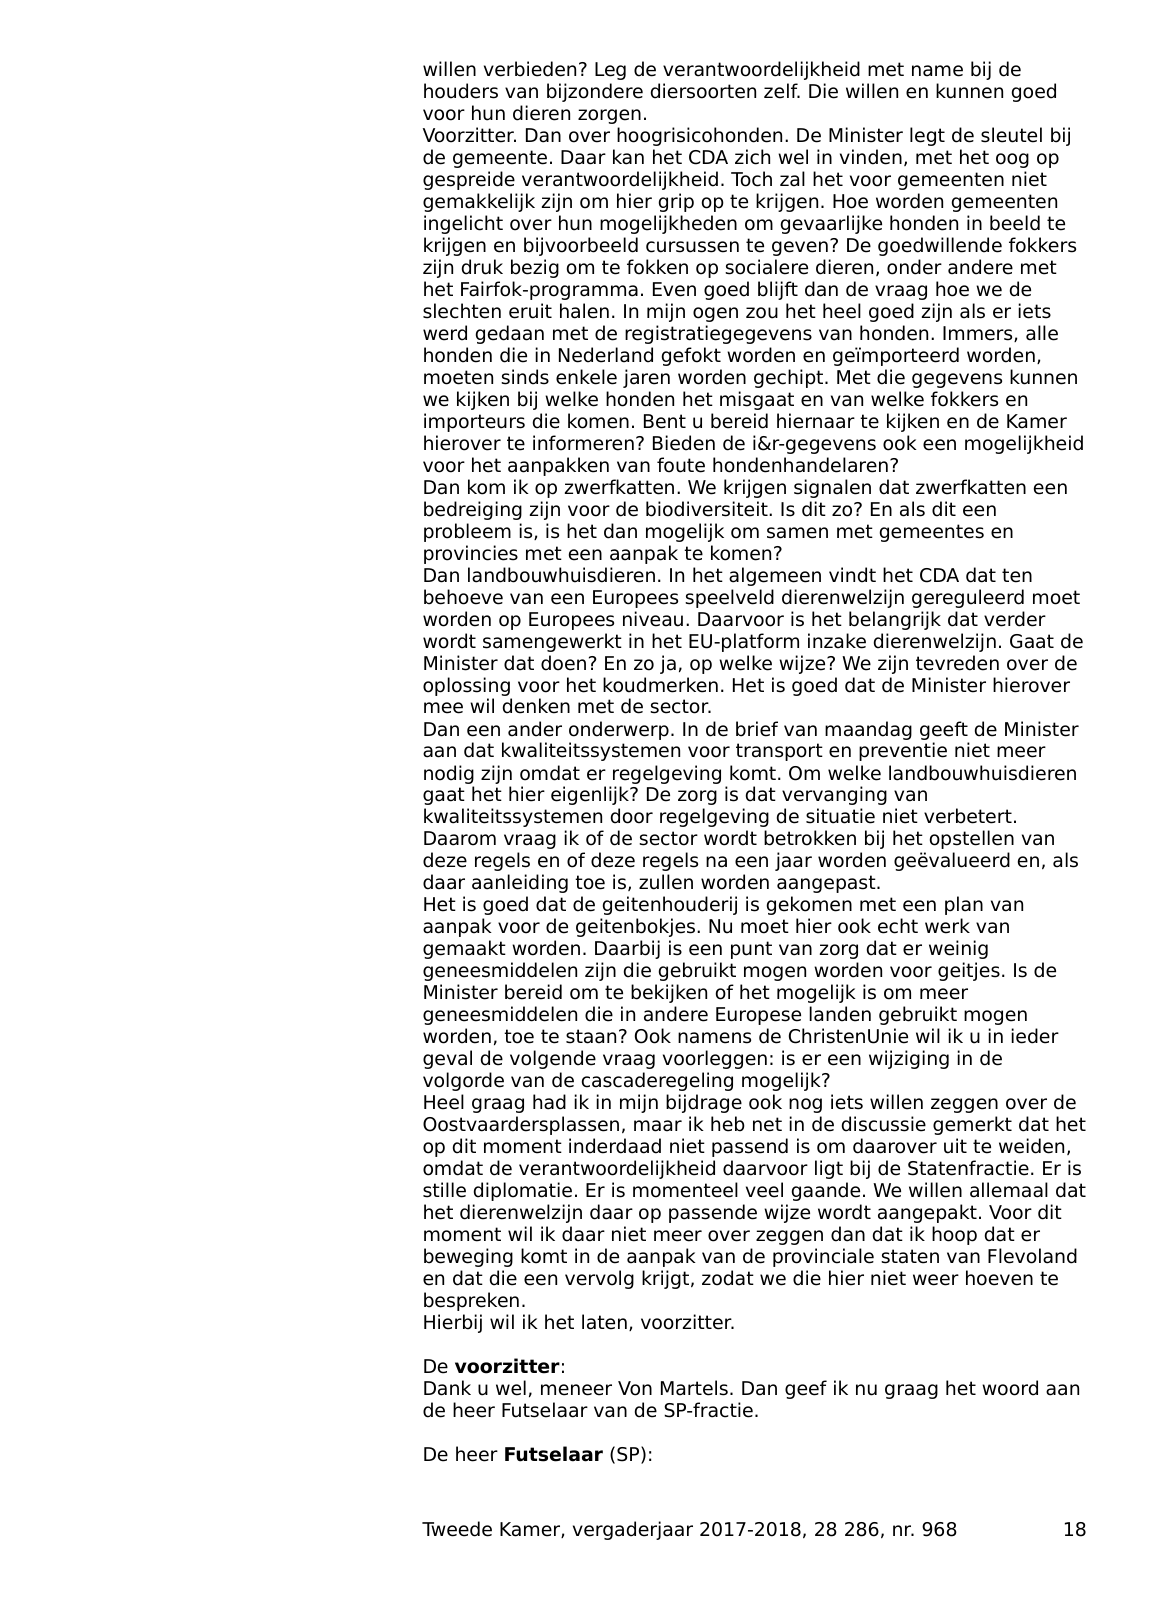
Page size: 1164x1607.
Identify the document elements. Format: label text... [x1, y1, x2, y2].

text De heer Futselaar (SP): [422, 1444, 1087, 1466]
text Hierbij wil ik het laten, voorzitter. [422, 1312, 1087, 1334]
text Dan landbouwhuisdieren. In het algemeen vindt het CDA dat ten behoeve van een Europees speelveld dierenwelzijn gereguleerd moet worden op Europees niveau. Daarvoor is het belangrijk dat verder wordt samengewerkt in het EU-platform inzake dierenwelzijn. Gaat de Minister dat doen? En zo ja, op welke wijze? We zijn tevreden over de oplossing voor het koudmerken. Het is goed dat de Minister hierover mee wil denken met de sector. [422, 564, 1087, 718]
text Heel graag had ik in mijn bijdrage ook nog iets willen zeggen over de Oostvaardersplassen, maar ik heb net in de discussie gemerkt dat het op dit moment inderdaad niet passend is om daarover uit te weiden, omdat de verantwoordelijkheid daarvoor ligt bij de Statenfractie. Er is stille diplomatie. Er is momenteel veel gaande. We willen allemaal dat het dierenwelzijn daar op passende wijze wordt aangepakt. Voor dit moment wil ik daar niet meer over zeggen dan dat ik hoop dat er beweging komt in de aanpak van de provinciale staten van Flevoland en dat die een vervolg krijgt, zodat we die hier niet weer hoeven te bespreken. [422, 1092, 1087, 1312]
text Voorzitter. Dan over hoogrisicohonden. De Minister legt de sleutel bij de gemeente. Daar kan het CDA zich wel in vinden, met het oog op gespreide verantwoordelijkheid. Toch zal het voor gemeenten niet gemakkelijk zijn om hier grip op te krijgen. Hoe worden gemeenten ingelicht over hun mogelijkheden om gevaarlijke honden in beeld te krijgen en bijvoorbeeld cursussen te geven? De goedwillende fokkers zijn druk bezig om te fokken op socialere dieren, onder andere met het Fairfok-programma. Even goed blijft dan de vraag hoe we de slechten eruit halen. In mijn ogen zou het heel goed zijn als er iets werd gedaan met de registratiegegevens van honden. Immers, alle honden die in Nederland gefokt worden en geïmporteerd worden, moeten sinds enkele jaren worden gechipt. Met die gegevens kunnen we kijken bij welke honden het misgaat en van welke fokkers en importeurs die komen. Bent u bereid hiernaar te kijken en de Kamer hierover te informeren? Bieden de i&r-gegevens ook een mogelijkheid voor het aanpakken van foute hondenhandelaren? [422, 125, 1087, 477]
text De voorzitter: [422, 1356, 1087, 1378]
text Dank u wel, meneer Von Martels. Dan geef ik nu graag het woord aan de heer Futselaar van de SP-fractie. [422, 1378, 1087, 1422]
text Dan een ander onderwerp. In de brief van maandag geeft de Minister aan dat kwaliteitssystemen voor transport en preventie niet meer nodig zijn omdat er regelgeving komt. Om welke landbouwhuisdieren gaat het hier eigenlijk? De zorg is dat vervanging van kwaliteitssystemen door regelgeving de situatie niet verbetert. Daarom vraag ik of de sector wordt betrokken bij het opstellen van deze regels en of deze regels na een jaar worden geëvalueerd en, als daar aanleiding toe is, zullen worden aangepast. [422, 718, 1087, 894]
text willen verbieden? Leg de verantwoordelijkheid met name bij de houders van bijzondere diersoorten zelf. Die willen en kunnen goed voor hun dieren zorgen. [422, 59, 1087, 125]
text Dan kom ik op zwerfkatten. We krijgen signalen dat zwerfkatten een bedreiging zijn voor de biodiversiteit. Is dit zo? En als dit een probleem is, is het dan mogelijk om samen met gemeentes en provincies met een aanpak te komen? [422, 477, 1087, 564]
text Het is goed dat de geitenhouderij is gekomen met een plan van aanpak voor de geitenbokjes. Nu moet hier ook echt werk van gemaakt worden. Daarbij is een punt van zorg dat er weinig geneesmiddelen zijn die gebruikt mogen worden voor geitjes. Is de Minister bereid om te bekijken of het mogelijk is om meer geneesmiddelen die in andere Europese landen gebruikt mogen worden, toe te staan? Ook namens de ChristenUnie wil ik u in ieder geval de volgende vraag voorleggen: is er een wijziging in de volgorde van de cascaderegeling mogelijk? [422, 894, 1087, 1092]
